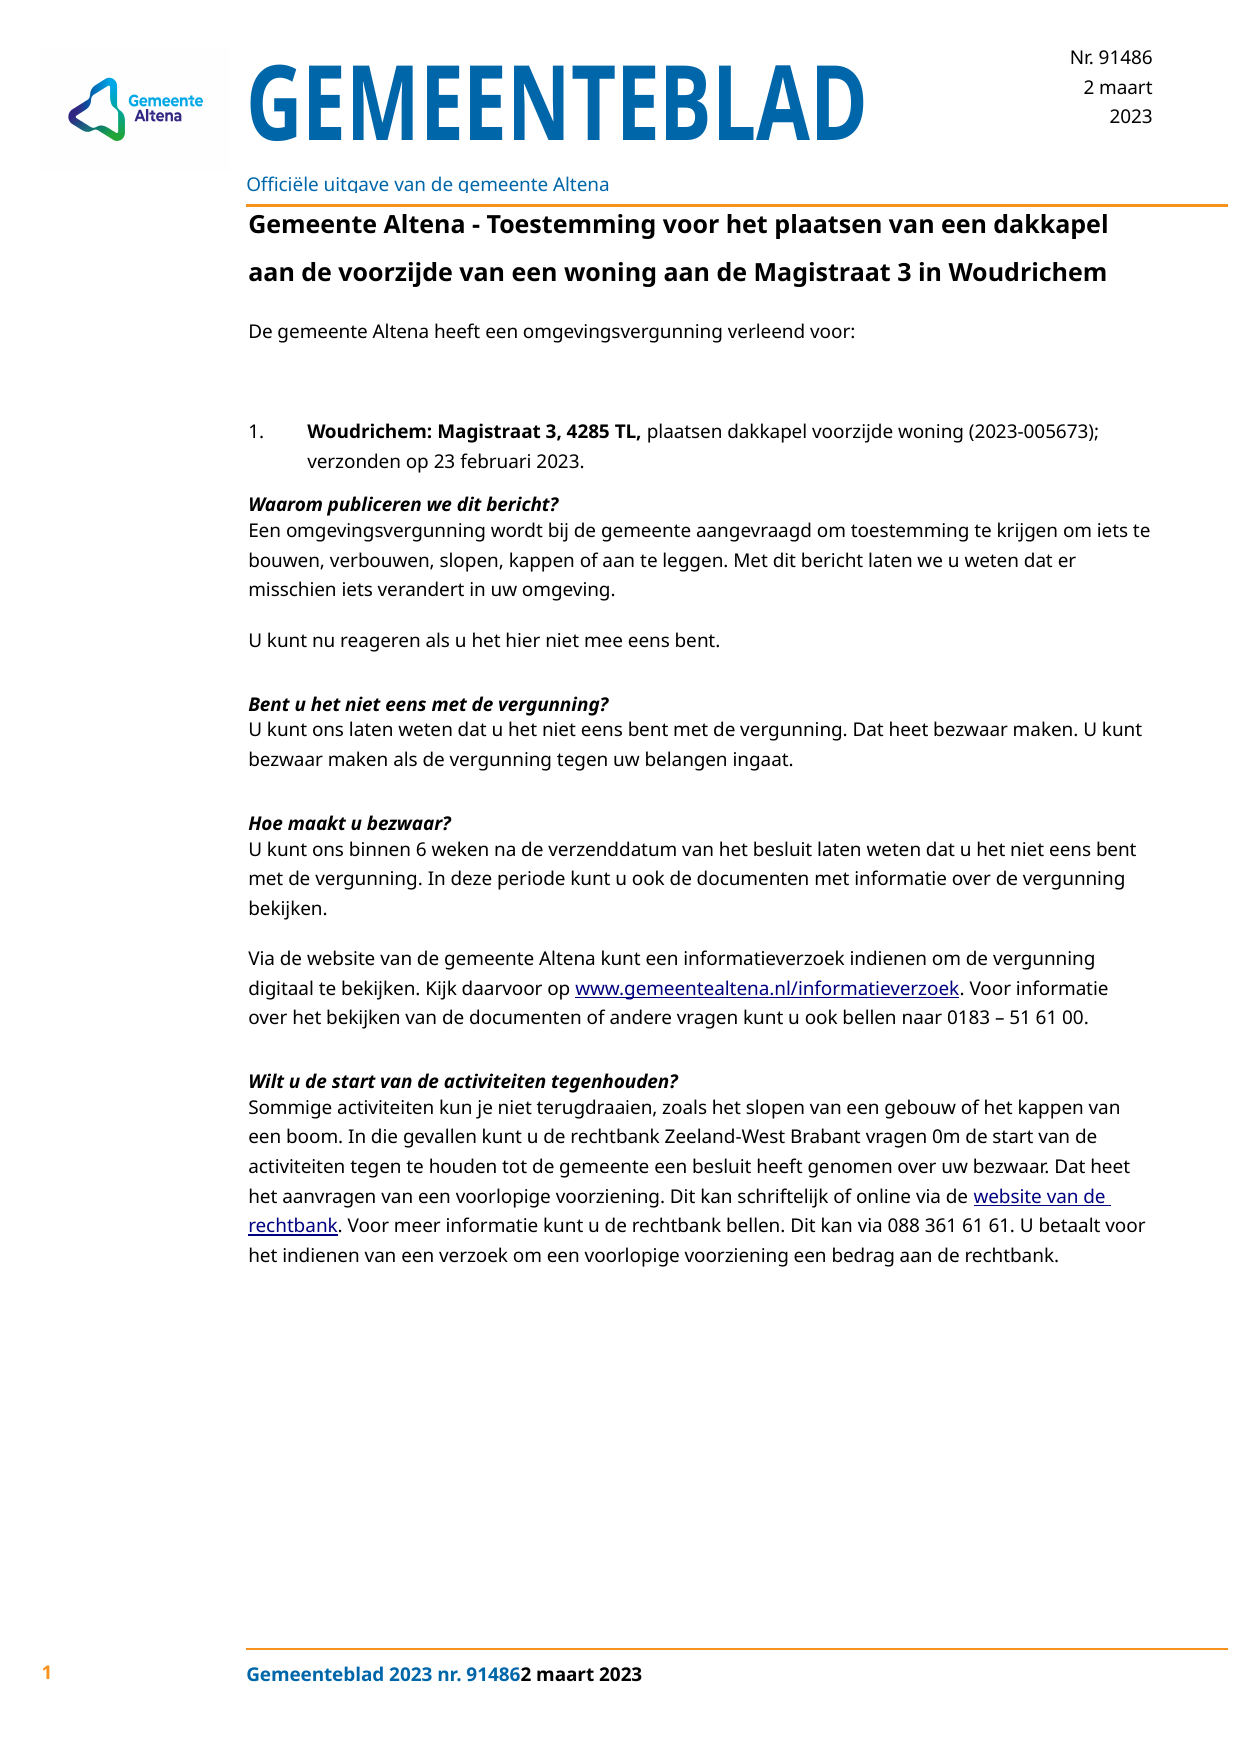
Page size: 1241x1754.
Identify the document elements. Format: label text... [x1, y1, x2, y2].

text U kunt ons binnen 6 weken na de verzenddatum van het besluit laten weten dat u het niet eens bent met de vergunning. In deze periode kunt u ook de documenten met informatie over de vergunning bekijken. [248, 836, 1152, 921]
picture [41, 47, 231, 172]
list Woudrichem: Magistraat 3, 4285 TL, plaatsen dakkapel voorzijde woning (2023-005673); verzonden op 23 februari 2023. [248, 419, 1152, 474]
text Sommige activiteiten kun je niet terugdraaien, zoals het slopen van een gebouw of het kappen van een boom. In die gevallen kunt u de rechtbank Zeeland-West Brabant vragen 0m de start van de activiteiten tegen te houden tot de gemeente een besluit heeft genomen over uw bezwaar. Dat heet het aanvragen van een voorlopige voorziening. Dit kan schriftelijk of online via de website van de rechtbank. Voor meer informatie kunt u de rechtbank bellen. Dit kan via 088 361 61 61. U betaalt voor het indienen van een verzoek om een voorlopige voorziening een bedrag aan de rechtbank. [248, 1094, 1152, 1268]
text U kunt nu reageren als u het hier niet mee eens bent. [248, 627, 1152, 652]
text Hoe maakt u bezwaar? [248, 810, 1152, 836]
text U kunt ons laten weten dat u het niet eens bent met de vergunning. Dat heet bezwaar maken. U kunt bezwaar maken als de vergunning tegen uw belangen ingaat. [248, 716, 1152, 772]
text Bent u het niet eens met de vergunning? [248, 691, 1152, 716]
text Via de website van de gemeente Altena kunt een informatieverzoek indienen om de vergunning digitaal te bekijken. Kijk daarvoor op www.gemeentealtena.nl/informatieverzoek. Voor informatie over het bekijken van de documenten of andere vragen kunt u ook bellen naar 0183 – 51 61 00. [248, 945, 1152, 1030]
text Waarom publiceren we dit bericht? [248, 491, 1152, 517]
text Gemeente Altena - Toestemming voor het plaatsen van een dakkapel aan de voorzijde van een woning aan de Magistraat 3 in Woudrichem [248, 207, 1152, 288]
text Wilt u de start van de activiteiten tegenhouden? [248, 1068, 1152, 1094]
text De gemeente Altena heeft een omgevingsvergunning verleend voor: [248, 318, 1152, 344]
text Een omgevingsvergunning wordt bij de gemeente aangevraagd om toestemming te krijgen om iets te bouwen, verbouwen, slopen, kappen of aan te leggen. Met dit bericht laten we u weten dat er misschien iets verandert in uw omgeving. [248, 517, 1152, 602]
